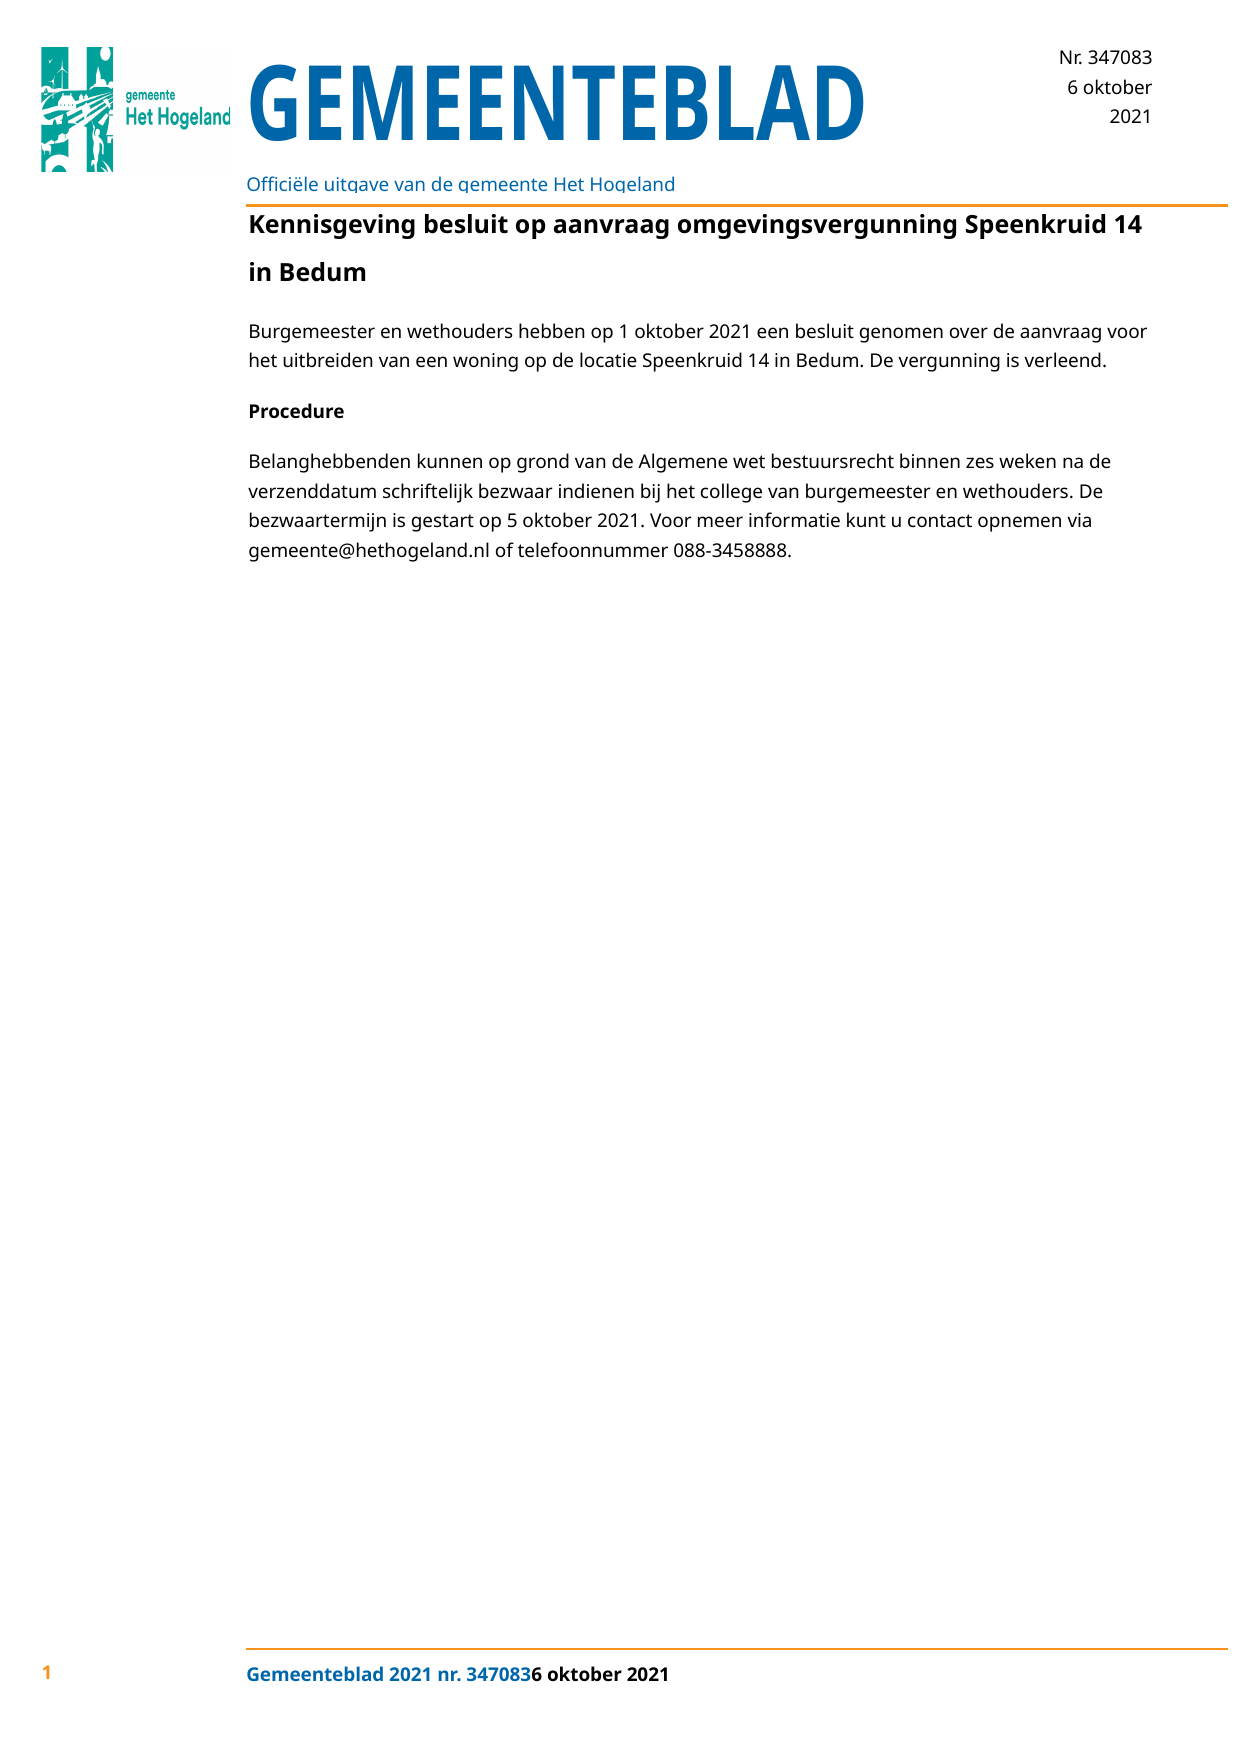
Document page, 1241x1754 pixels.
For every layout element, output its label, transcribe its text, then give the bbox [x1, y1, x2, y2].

text Burgemeester en wethouders hebben op 1 oktober 2021 een besluit genomen over de aanvraag voor het uitbreiden van een woning op de locatie Speenkruid 14 in Bedum. De vergunning is verleend. [248, 318, 1152, 373]
text Procedure [248, 398, 1152, 424]
text Kennisgeving besluit op aanvraag omgevingsvergunning Speenkruid 14 in Bedum [248, 207, 1152, 288]
picture [41, 47, 231, 172]
text Belanghebbenden kunnen op grond van de Algemene wet bestuursrecht binnen zes weken na de verzenddatum schriftelijk bezwaar indienen bij het college van burgemeester en wethouders. De bezwaartermijn is gestart op 5 oktober 2021. Voor meer informatie kunt u contact opnemen via gemeente@hethogeland.nl of telefoonnummer 088-3458888. [248, 448, 1152, 563]
